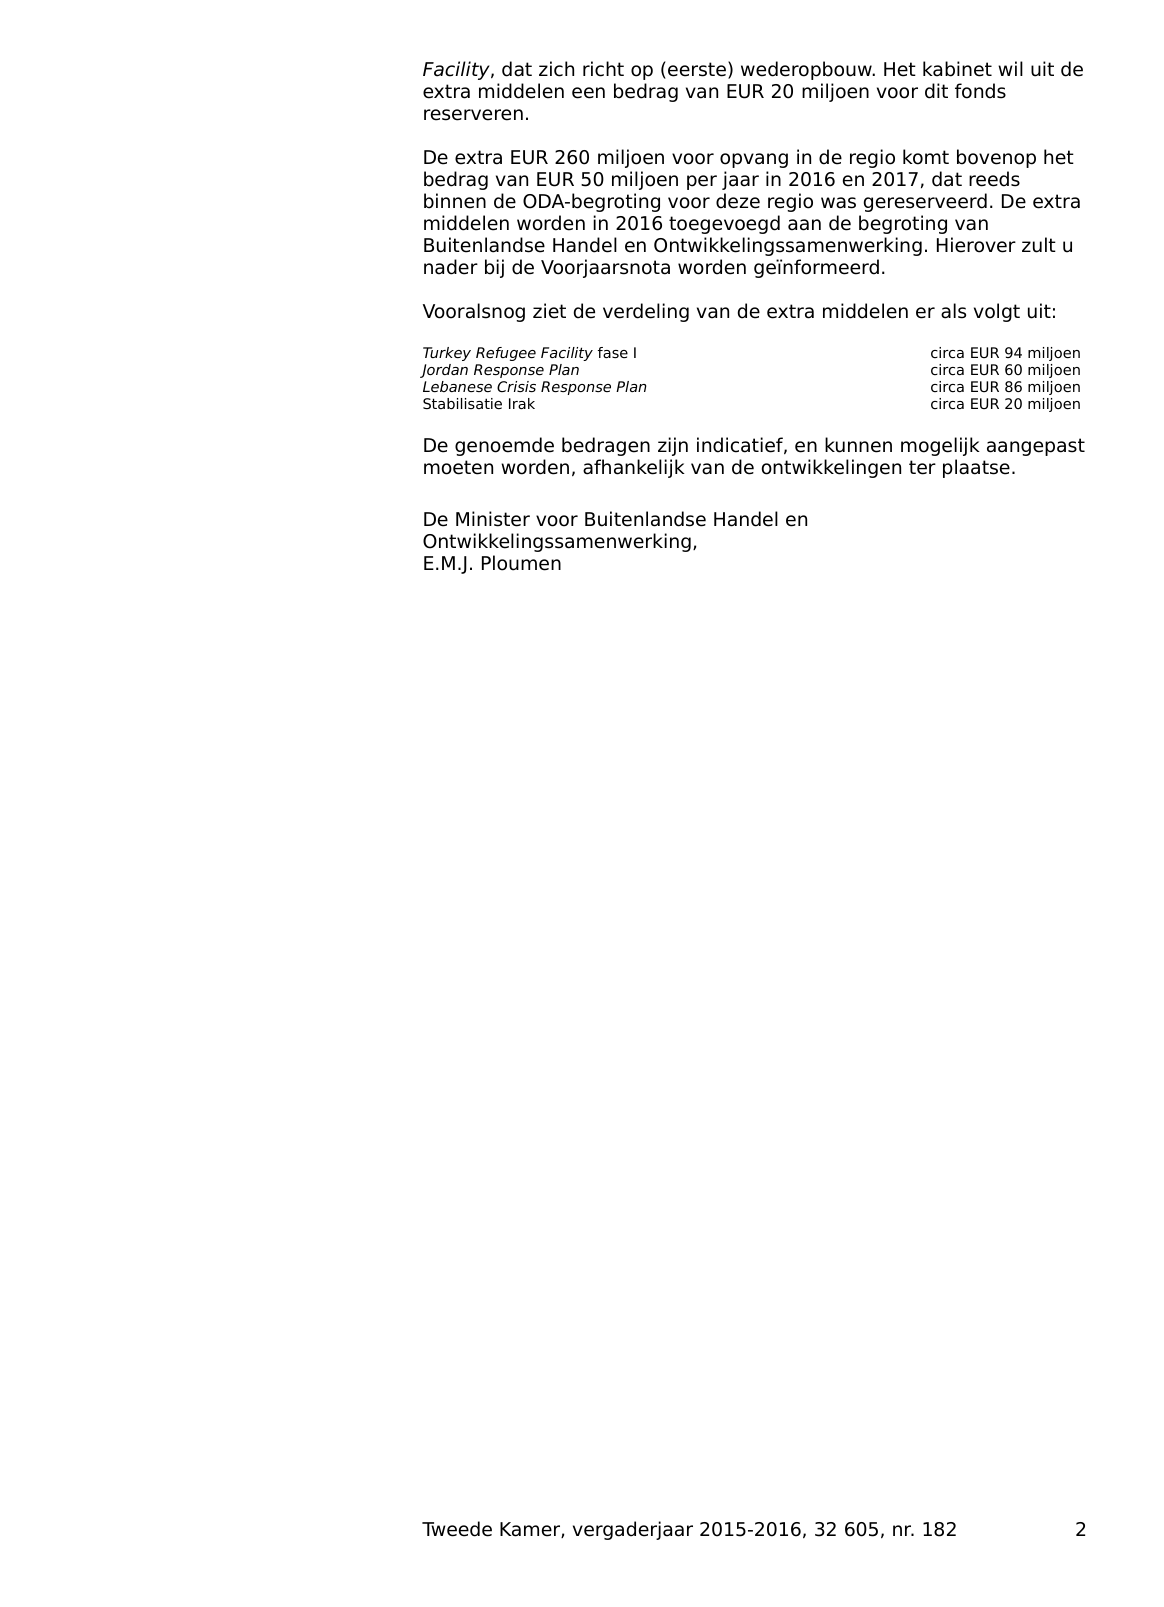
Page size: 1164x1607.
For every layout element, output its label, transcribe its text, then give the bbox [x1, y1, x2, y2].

text Vooralsnog ziet de verdeling van de extra middelen er als volgt uit: [422, 301, 1087, 323]
table_cell Stabilisatie Irak [422, 396, 754, 413]
table_cell Jordan Response Plan [422, 362, 754, 379]
table_header circa EUR 94 miljoen [754, 345, 1087, 362]
text De extra EUR 260 miljoen voor opvang in de regio komt bovenop het bedrag van EUR 50 miljoen per jaar in 2016 en 2017, dat reeds binnen de ODA-begroting voor deze regio was gereserveerd. De extra middelen worden in 2016 toegevoegd aan de begroting van Buitenlandse Handel en Ontwikkelingssamenwerking. Hierover zult u nader bij de Voorjaarsnota worden geïnformeerd. [422, 147, 1087, 279]
table_header Turkey Refugee Facility fase I [422, 345, 754, 362]
text Facility, dat zich richt op (eerste) wederopbouw. Het kabinet wil uit de extra middelen een bedrag van EUR 20 miljoen voor dit fonds reserveren. [422, 59, 1087, 125]
table_cell circa EUR 60 miljoen [754, 362, 1087, 379]
text De Minister voor Buitenlandse Handel en Ontwikkelingssamenwerking, E.M.J. Ploumen [422, 509, 1087, 575]
table_cell Lebanese Crisis Response Plan [422, 379, 754, 396]
table_cell circa EUR 20 miljoen [754, 396, 1087, 413]
table_cell circa EUR 86 miljoen [754, 379, 1087, 396]
text De genoemde bedragen zijn indicatief, en kunnen mogelijk aangepast moeten worden, afhankelijk van de ontwikkelingen ter plaatse. [422, 435, 1087, 479]
